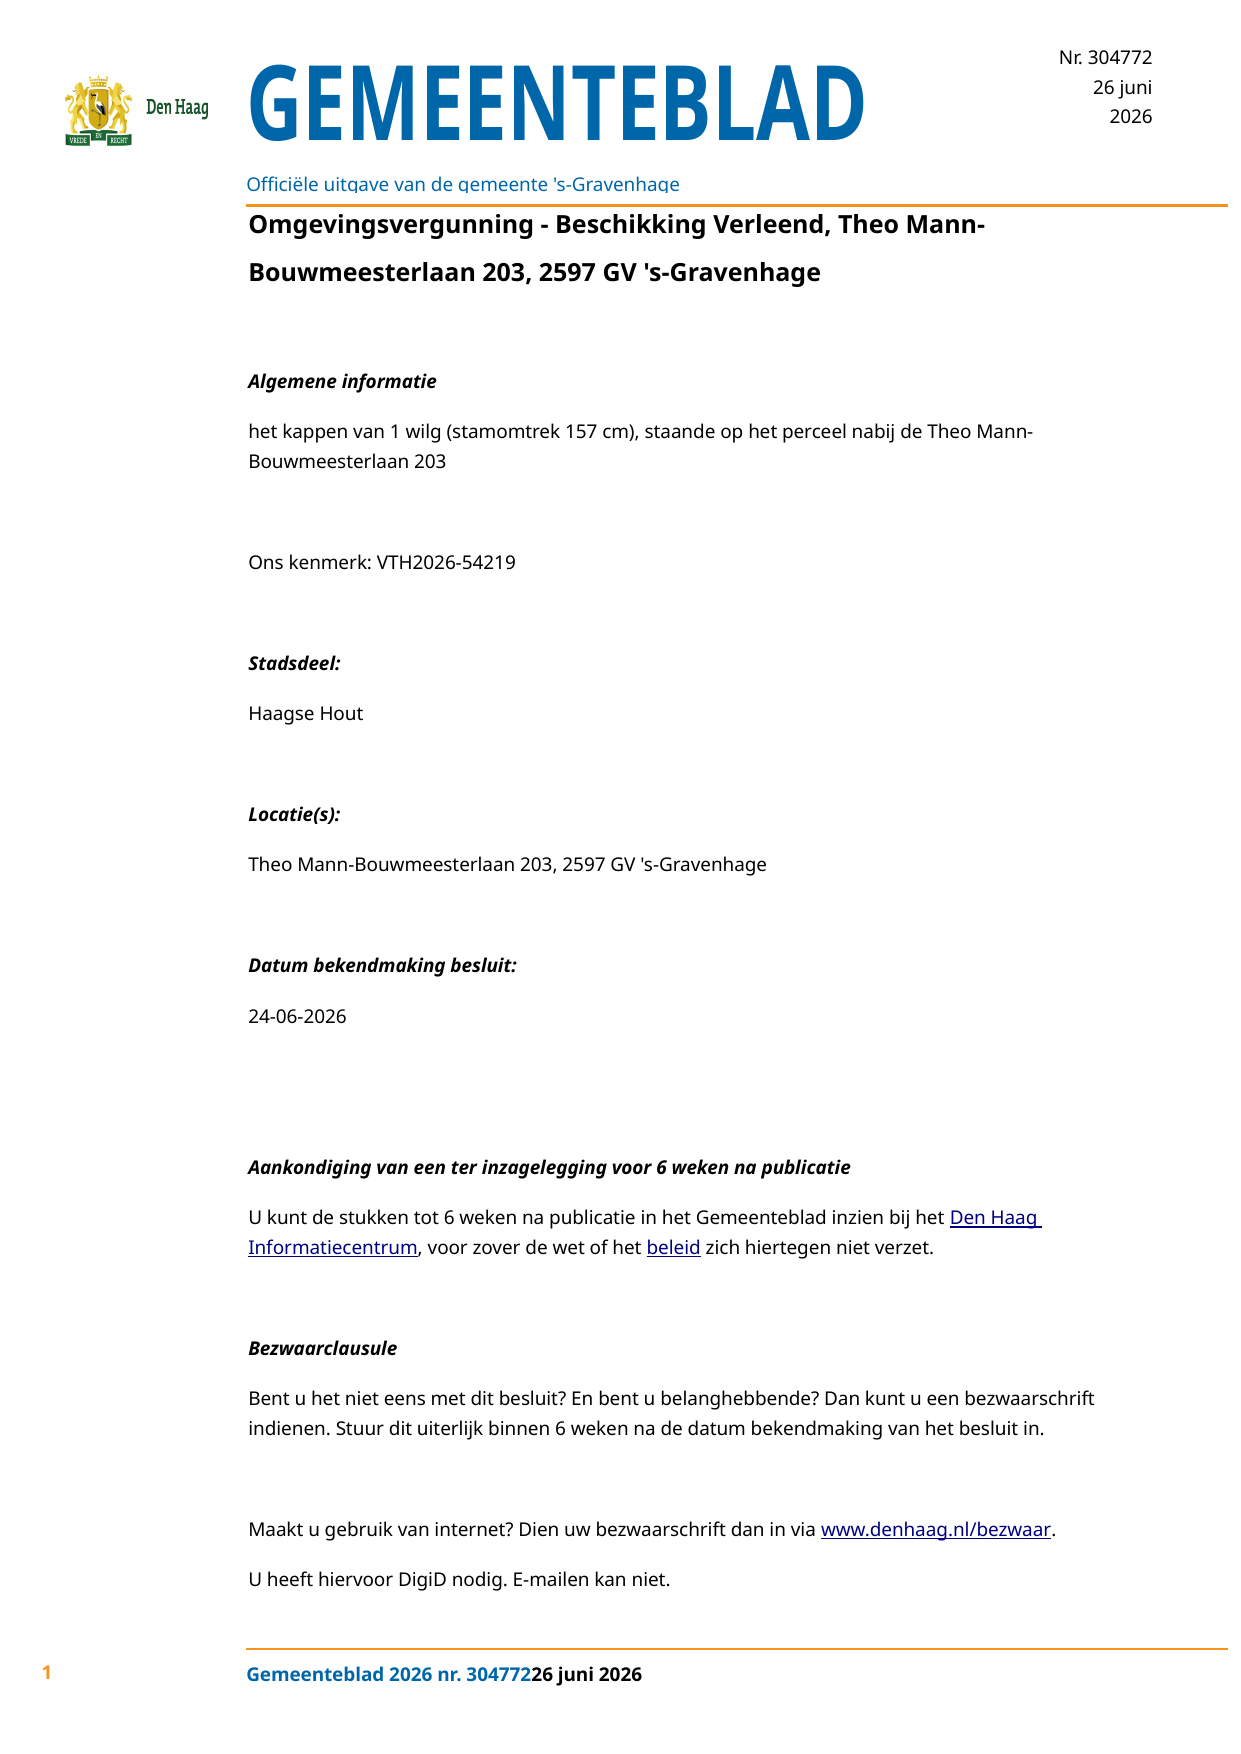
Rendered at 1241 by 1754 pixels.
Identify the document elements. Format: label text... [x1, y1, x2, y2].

text het kappen van 1 wilg (stamomtrek 157 cm), staande op het perceel nabij de Theo Mann-Bouwmeesterlaan 203 [248, 419, 1152, 474]
text Bent u het niet eens met dit besluit? En bent u belanghebbende? Dan kunt u een bezwaarschrift indienen. Stuur dit uiterlijk binnen 6 weken na de datum bekendmaking van het besluit in. [248, 1385, 1152, 1441]
text Locatie(s): [248, 801, 1152, 827]
picture [41, 47, 231, 172]
text Maakt u gebruik van internet? Dien uw bezwaarschrift dan in via www.denhaag.nl/bezwaar. [248, 1516, 1152, 1542]
text Omgevingsvergunning - Beschikking Verleend, Theo Mann-Bouwmeesterlaan 203, 2597 GV 's-Gravenhage [248, 207, 1152, 288]
text Stadsdeel: [248, 650, 1152, 676]
text Theo Mann-Bouwmeesterlaan 203, 2597 GV 's-Gravenhage [248, 852, 1152, 877]
text Datum bekendmaking besluit: [248, 952, 1152, 978]
text Bezwaarclausule [248, 1335, 1152, 1361]
text Aankondiging van een ter inzagelegging voor 6 weken na publicatie [248, 1154, 1152, 1180]
text Haagse Hout [248, 700, 1152, 726]
text Ons kenmerk: VTH2026-54219 [248, 549, 1152, 575]
text U kunt de stukken tot 6 weken na publicatie in het Gemeenteblad inzien bij het Den Haag Informatiecentrum, voor zover de wet of het beleid zich hiertegen niet verzet. [248, 1204, 1152, 1260]
text Algemene informatie [248, 368, 1152, 394]
text U heeft hiervoor DigiD nodig. E-mailen kan niet. [248, 1566, 1152, 1592]
text 24-06-2026 [248, 1003, 1152, 1029]
